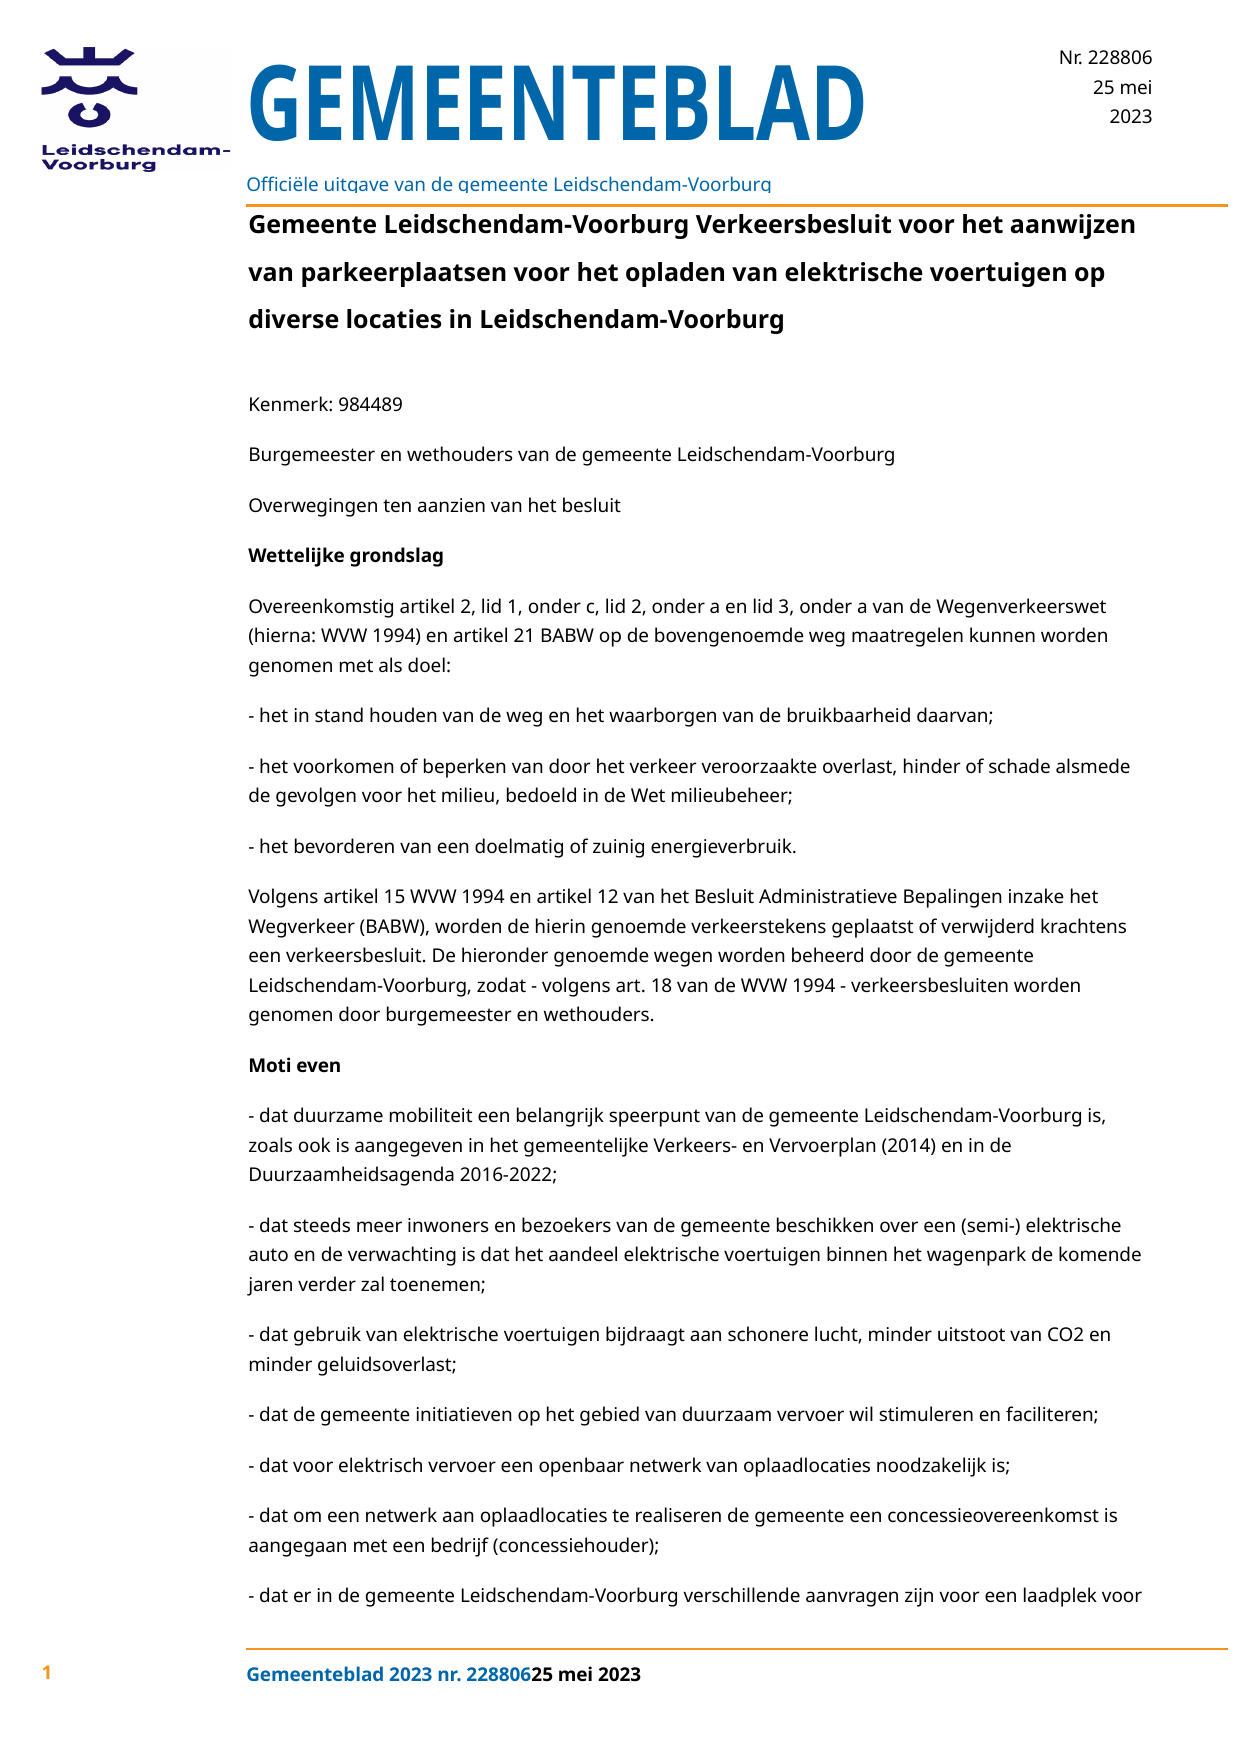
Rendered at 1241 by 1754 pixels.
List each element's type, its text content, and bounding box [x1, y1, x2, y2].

text - dat om een netwerk aan oplaadlocaties te realiseren de gemeente een concessieovereenkomst is aangegaan met een bedrijf (concessiehouder); [248, 1502, 1152, 1558]
text - het bevorderen van een doelmatig of zuinig energieverbruik. [248, 833, 1152, 859]
picture [41, 47, 231, 172]
text Moti even [248, 1052, 1152, 1078]
text Wettelijke grondslag [248, 542, 1152, 568]
text - het in stand houden van de weg en het waarborgen van de bruikbaarheid daarvan; [248, 702, 1152, 728]
text - dat de gemeente initiatieven op het gebied van duurzaam vervoer wil stimuleren en faciliteren; [248, 1402, 1152, 1427]
text Overwegingen ten aanzien van het besluit [248, 492, 1152, 518]
text - dat duurzame mobiliteit een belangrijk speerpunt van de gemeente Leidschendam-Voorburg is, zoals ook is aangegeven in het gemeentelijke Verkeers- en Vervoerplan (2014) en in de Duurzaamheidsagenda 2016-2022; [248, 1102, 1152, 1187]
text - dat gebruik van elektrische voertuigen bijdraagt aan schonere lucht, minder uitstoot van CO2 en minder geluidsoverlast; [248, 1322, 1152, 1377]
text Overeenkomstig artikel 2, lid 1, onder c, lid 2, onder a en lid 3, onder a van de Wegenverkeerswet (hierna: WVW 1994) en artikel 21 BABW op de bovengenoemde weg maatregelen kunnen worden genomen met als doel: [248, 593, 1152, 678]
text Burgemeester en wethouders van de gemeente Leidschendam-Voorburg [248, 442, 1152, 467]
text Kenmerk: 984489 [248, 391, 1152, 417]
text - dat voor elektrisch vervoer een openbaar netwerk van oplaadlocaties noodzakelijk is; [248, 1452, 1152, 1478]
text - dat steeds meer inwoners en bezoekers van de gemeente beschikken over een (semi-) elektrische auto en de verwachting is dat het aandeel elektrische voertuigen binnen het wagenpark de komende jaren verder zal toenemen; [248, 1212, 1152, 1297]
text - het voorkomen of beperken van door het verkeer veroorzaakte overlast, hinder of schade alsmede de gevolgen voor het milieu, bedoeld in de Wet milieubeheer; [248, 753, 1152, 808]
text Gemeente Leidschendam-Voorburg Verkeersbesluit voor het aanwijzen van parkeerplaatsen voor het opladen van elektrische voertuigen op diverse locaties in Leidschendam-Voorburg [248, 207, 1152, 336]
text Volgens artikel 15 WVW 1994 en artikel 12 van het Besluit Administratieve Bepalingen inzake het Wegverkeer (BABW), worden de hierin genoemde verkeerstekens geplaatst of verwijderd krachtens een verkeersbesluit. De hieronder genoemde wegen worden beheerd door de gemeente Leidschendam-Voorburg, zodat - volgens art. 18 van de WVW 1994 - verkeersbesluiten worden genomen door burgemeester en wethouders. [248, 883, 1152, 1027]
text - dat er in de gemeente Leidschendam-Voorburg verschillende aanvragen zijn voor een laadplek voor [248, 1582, 1152, 1608]
